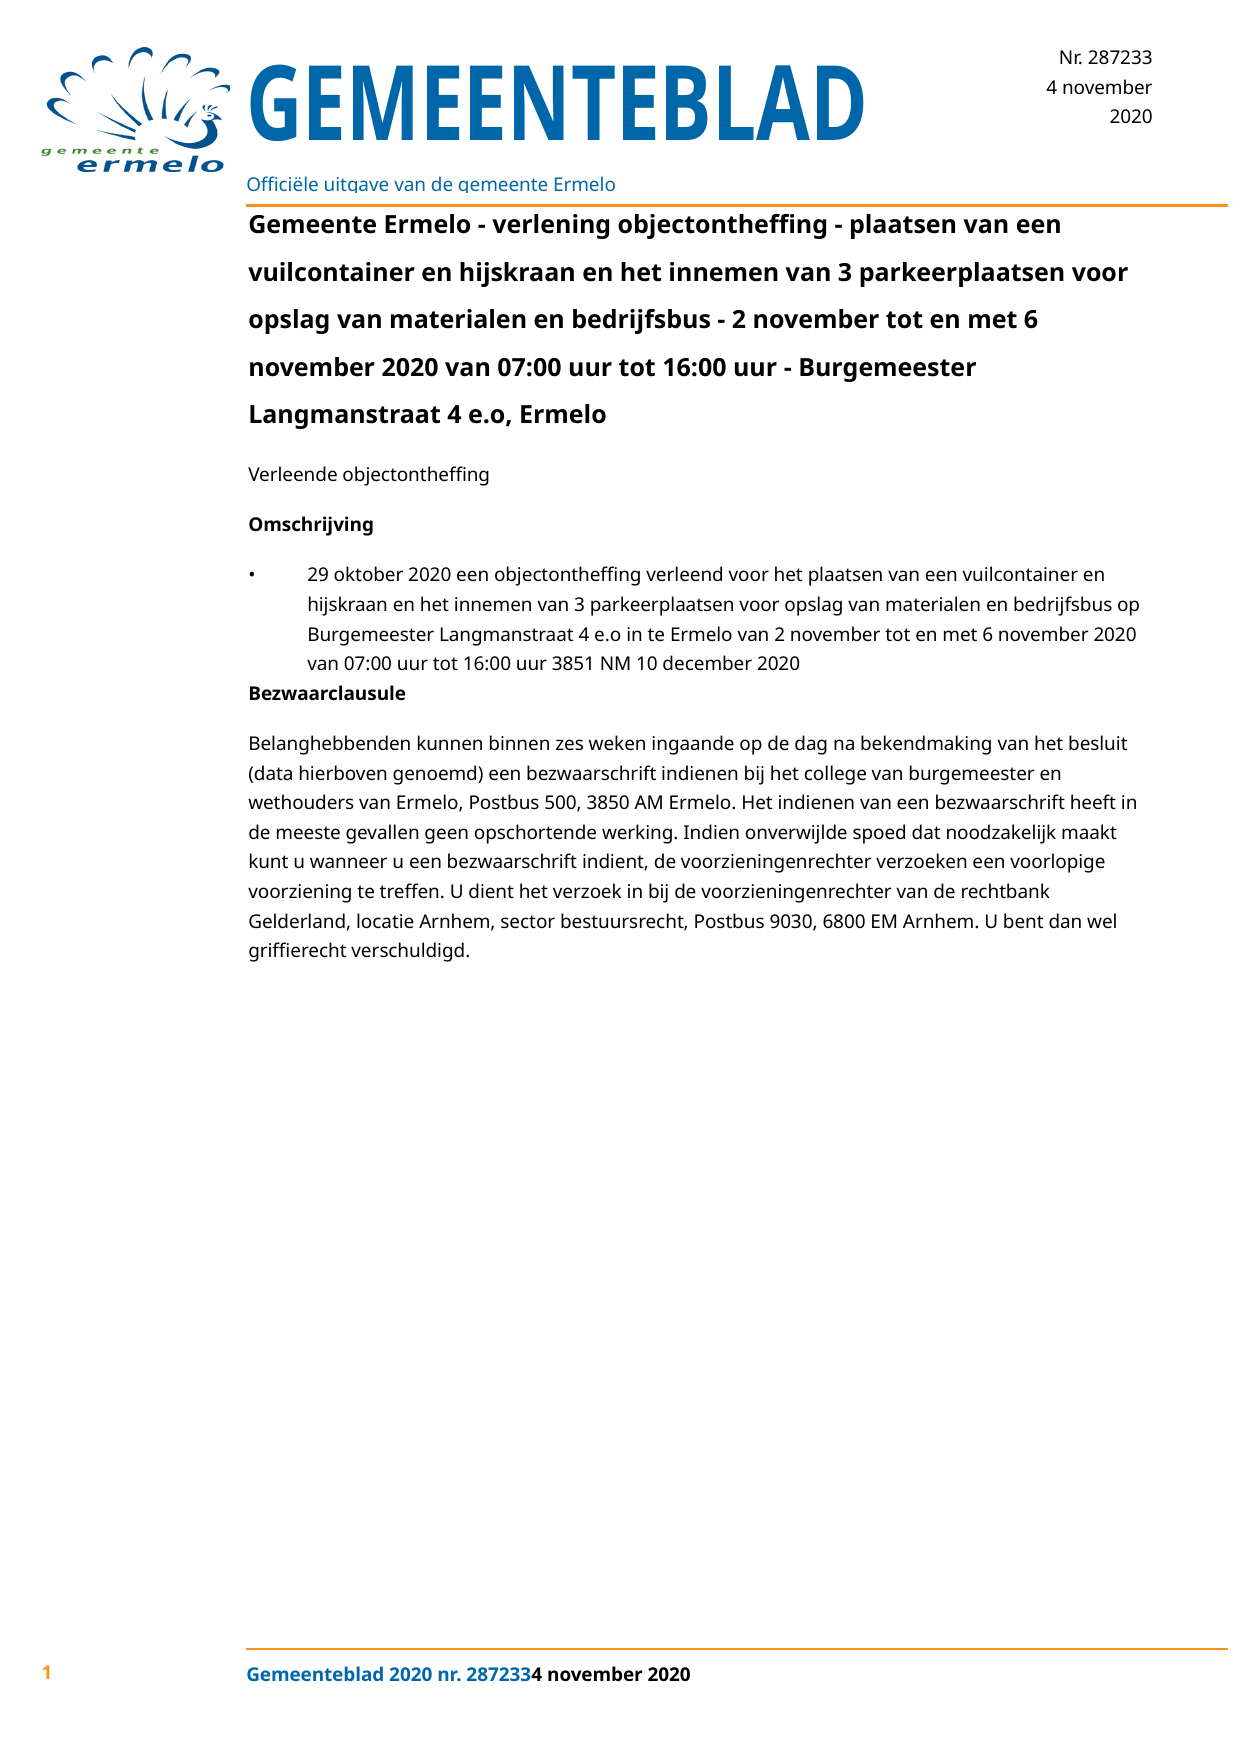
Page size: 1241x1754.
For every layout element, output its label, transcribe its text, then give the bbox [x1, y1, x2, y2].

picture [41, 47, 231, 172]
text Omschrijving [248, 511, 1152, 537]
text Bezwaarclausule [248, 680, 1152, 706]
text Gemeente Ermelo - verlening objectontheffing - plaatsen van een vuilcontainer en hijskraan en het innemen van 3 parkeerplaatsen voor opslag van materialen en bedrijfsbus - 2 november tot en met 6 november 2020 van 07:00 uur tot 16:00 uur - Burgemeester Langmanstraat 4 e.o, Ermelo [248, 207, 1152, 431]
text Verleende objectontheffing [248, 461, 1152, 486]
text Belanghebbenden kunnen binnen zes weken ingaande op de dag na bekendmaking van het besluit (data hierboven genoemd) een bezwaarschrift indienen bij het college van burgemeester en wethouders van Ermelo, Postbus 500, 3850 AM Ermelo. Het indienen van een bezwaarschrift heeft in de meeste gevallen geen opschortende werking. Indien onverwijlde spoed dat noodzakelijk maakt kunt u wanneer u een bezwaarschrift indient, de voorzieningenrechter verzoeken een voorlopige voorziening te treffen. U dient het verzoek in bij de voorzieningenrechter van de rechtbank Gelderland, locatie Arnhem, sector bestuursrecht, Postbus 9030, 6800 EM Arnhem. U bent dan wel griffierecht verschuldigd. [248, 730, 1152, 963]
list 29 oktober 2020 een objectontheffing verleend voor het plaatsen van een vuilcontainer en hijskraan en het innemen van 3 parkeerplaatsen voor opslag van materialen en bedrijfsbus op Burgemeester Langmanstraat 4 e.o in te Ermelo van 2 november tot en met 6 november 2020 van 07:00 uur tot 16:00 uur 3851 NM 10 december 2020 [248, 562, 1152, 676]
